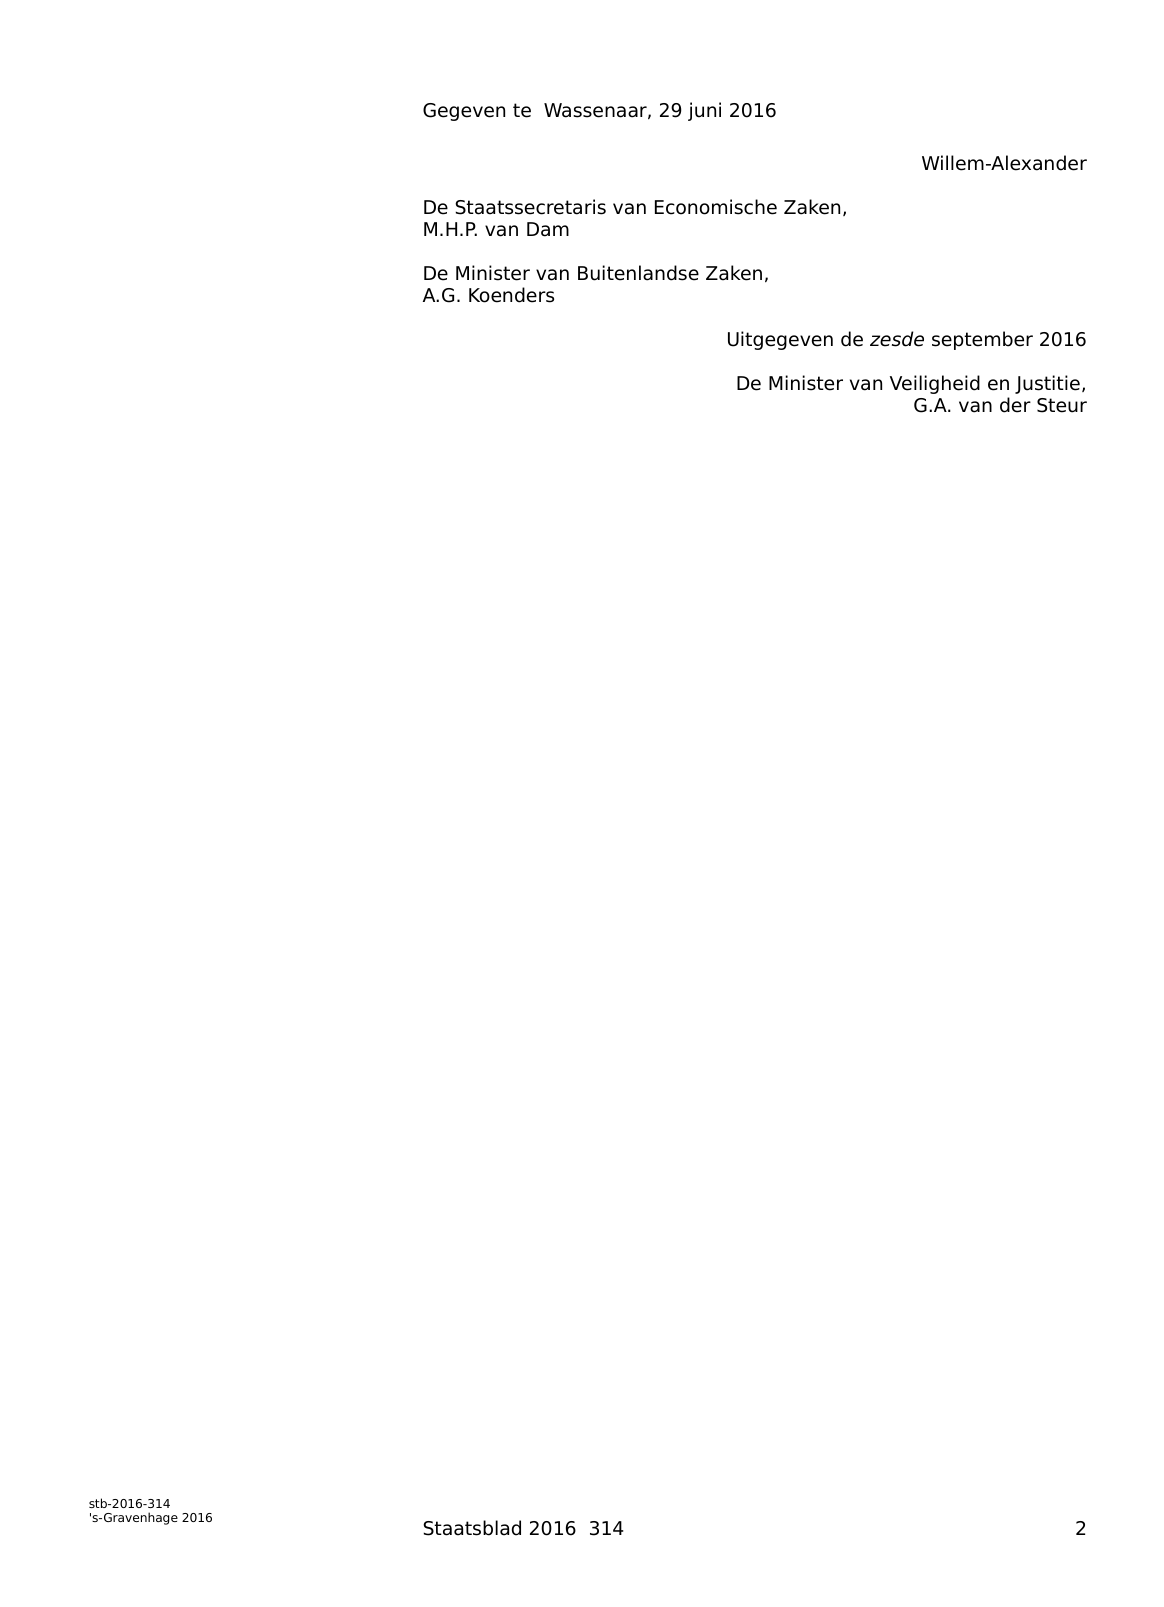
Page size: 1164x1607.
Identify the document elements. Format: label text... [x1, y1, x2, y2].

text 's-Gravenhage 2016 [88, 1511, 323, 1525]
text Gegeven te Wassenaar, 29 juni 2016 [422, 100, 1087, 122]
text Willem-Alexander [422, 152, 1087, 174]
text Uitgegeven de zesde september 2016 [422, 329, 1087, 351]
text De Staatssecretaris van Economische Zaken, M.H.P. van Dam [422, 197, 1087, 241]
text De Minister van Veiligheid en Justitie, G.A. van der Steur [422, 373, 1087, 417]
text stb-2016-314 [88, 1497, 323, 1511]
text De Minister van Buitenlandse Zaken, A.G. Koenders [422, 263, 1087, 307]
